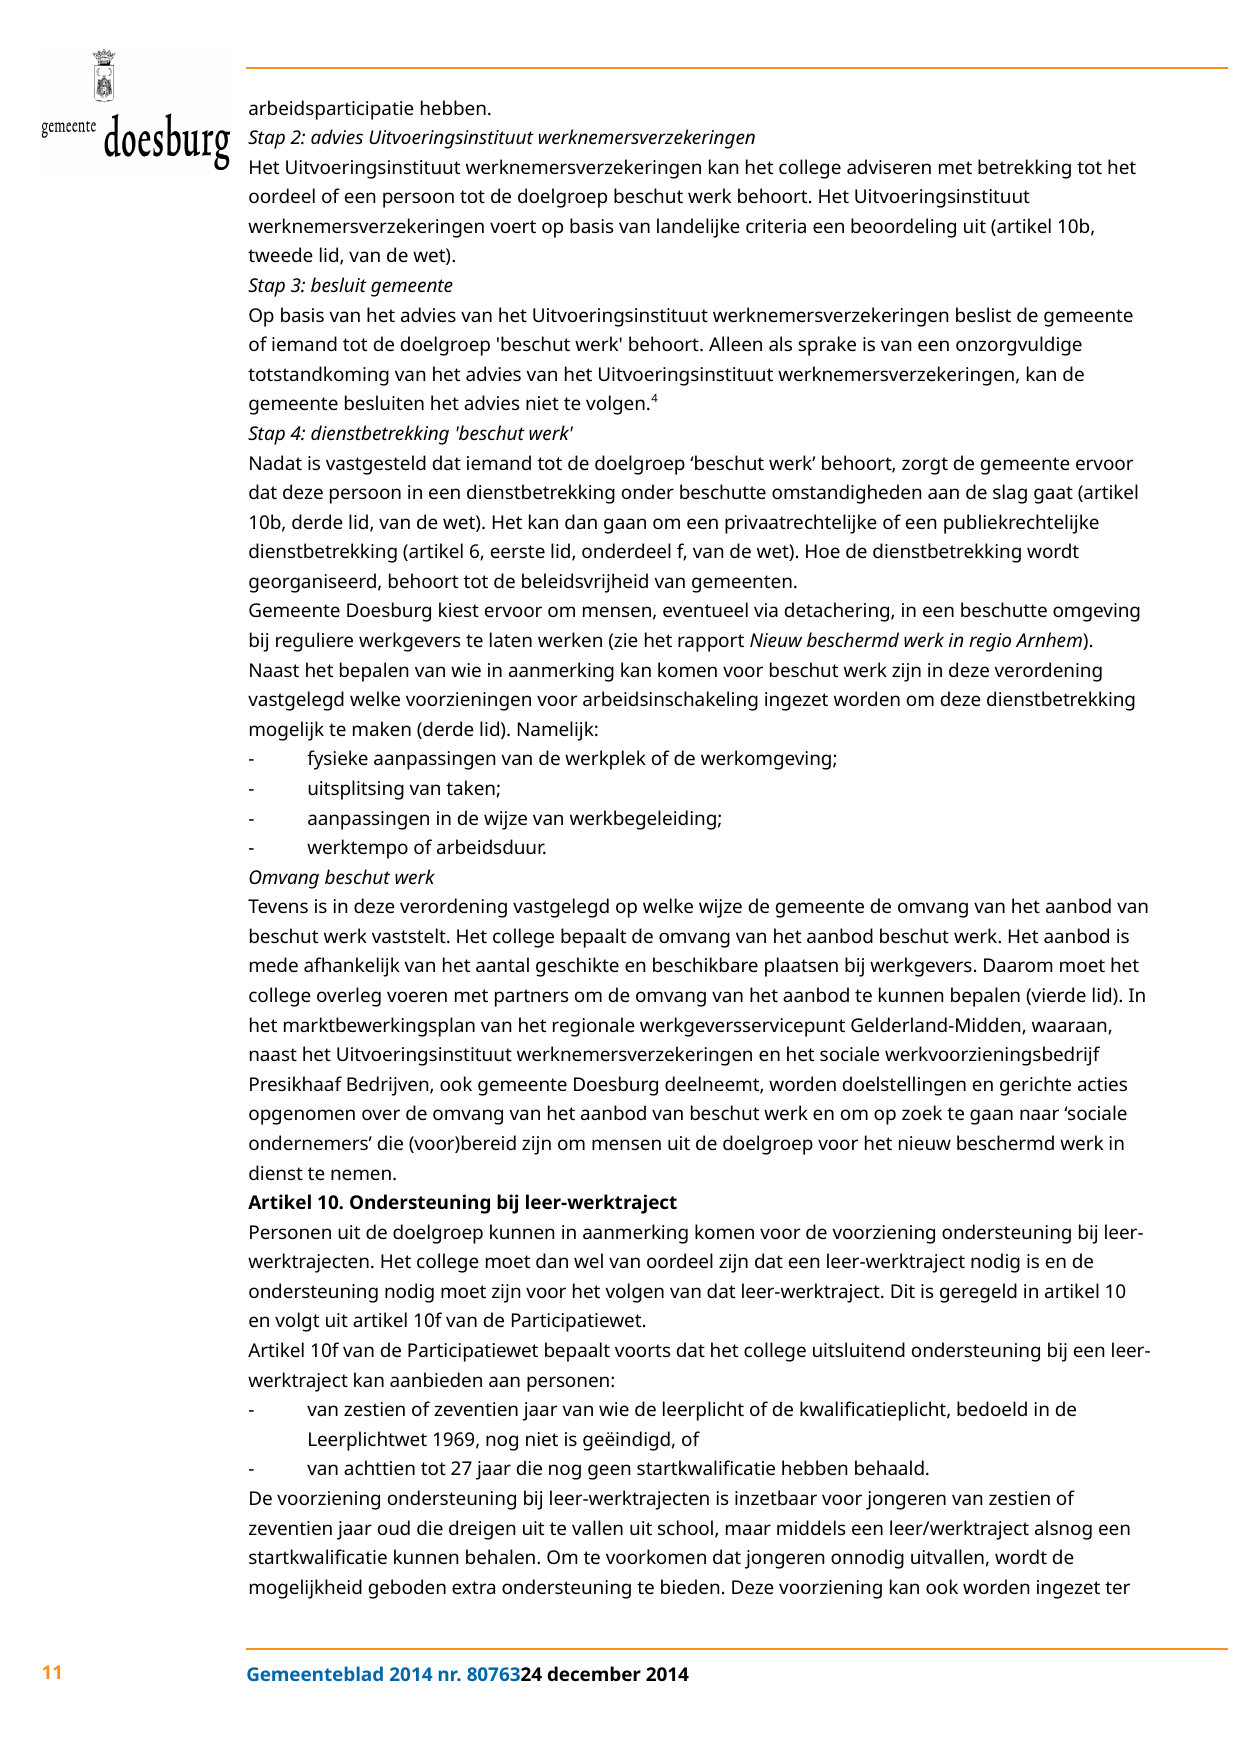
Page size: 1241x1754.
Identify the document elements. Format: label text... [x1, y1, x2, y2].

text Stap 2: advies Uitvoeringsinstituut werknemersverzekeringen [248, 124, 1152, 150]
text Artikel 10f van de Participatiewet bepaalt voorts dat het college uitsluitend ondersteuning bij een leer-werktraject kan aanbieden aan personen: [248, 1337, 1152, 1393]
text De voorziening ondersteuning bij leer-werktrajecten is inzetbaar voor jongeren van zestien of zeventien jaar oud die dreigen uit te vallen uit school, maar middels een leer/werktraject alsnog een startkwalificatie kunnen behalen. Om te voorkomen dat jongeren onnodig uitvallen, wordt de mogelijkheid geboden extra ondersteuning te bieden. Deze voorziening kan ook worden ingezet ter [248, 1485, 1152, 1600]
text Het Uitvoeringsinstituut werknemersverzekeringen kan het college adviseren met betrekking tot het oordeel of een persoon tot de doelgroep beschut werk behoort. Het Uitvoeringsinstituut werknemersverzekeringen voert op basis van landelijke criteria een beoordeling uit (artikel 10b, tweede lid, van de wet). [248, 154, 1152, 268]
text Stap 3: besluit gemeente [248, 272, 1152, 298]
list van zestien of zeventien jaar van wie de leerplicht of de kwalificatieplicht, bedoeld in de Leerplichtwet 1969, nog niet is geëindigd, of [248, 1396, 1152, 1452]
list werktempo of arbeidsduur. [248, 834, 1152, 860]
text Personen uit de doelgroep kunnen in aanmerking komen voor de voorziening ondersteuning bij leer-werktrajecten. Het college moet dan wel van oordeel zijn dat een leer-werktraject nodig is en de ondersteuning nodig moet zijn voor het volgen van dat leer-werktraject. Dit is geregeld in artikel 10 en volgt uit artikel 10f van de Participatiewet. [248, 1219, 1152, 1333]
picture [41, 47, 231, 172]
text Op basis van het advies van het Uitvoeringsinstituut werknemersverzekeringen beslist de gemeente of iemand tot de doelgroep 'beschut werk' behoort. Alleen als sprake is van een onzorgvuldige totstandkoming van het advies van het Uitvoeringsinstituut werknemersverzekeringen, kan de gemeente besluiten het advies niet te volgen.4 [248, 302, 1152, 416]
text Tevens is in deze verordening vastgelegd op welke wijze de gemeente de omvang van het aanbod van beschut werk vaststelt. Het college bepaalt de omvang van het aanbod beschut werk. Het aanbod is mede afhankelijk van het aantal geschikte en beschikbare plaatsen bij werkgevers. Daarom moet het college overleg voeren met partners om de omvang van het aanbod te kunnen bepalen (vierde lid). In het marktbewerkingsplan van het regionale werkgeversservicepunt Gelderland-Midden, waaraan, naast het Uitvoeringsinstituut werknemersverzekeringen en het sociale werkvoorzieningsbedrijf Presikhaaf Bedrijven, ook gemeente Doesburg deelneemt, worden doelstellingen en gerichte acties opgenomen over de omvang van het aanbod van beschut werk en om op zoek te gaan naar ‘sociale ondernemers’ die (voor)bereid zijn om mensen uit de doelgroep voor het nieuw beschermd werk in dienst te nemen. [248, 893, 1152, 1186]
text Omvang beschut werk [248, 864, 1152, 890]
text Stap 4: dienstbetrekking 'beschut werk' [248, 420, 1152, 446]
list aanpassingen in de wijze van werkbegeleiding; [248, 805, 1152, 831]
text Naast het bepalen van wie in aanmerking kan komen voor beschut werk zijn in deze verordening vastgelegd welke voorzieningen voor arbeidsinschakeling ingezet worden om deze dienstbetrekking mogelijk te maken (derde lid). Namelijk: [248, 657, 1152, 742]
text Gemeente Doesburg kiest ervoor om mensen, eventueel via detachering, in een beschutte omgeving bij reguliere werkgevers te laten werken (zie het rapport Nieuw beschermd werk in regio Arnhem). [248, 598, 1152, 653]
list van achttien tot 27 jaar die nog geen startkwalificatie hebben behaald. [248, 1456, 1152, 1481]
text Nadat is vastgesteld dat iemand tot de doelgroep ‘beschut werk’ behoort, zorgt de gemeente ervoor dat deze persoon in een dienstbetrekking onder beschutte omstandigheden aan de slag gaat (artikel 10b, derde lid, van de wet). Het kan dan gaan om een privaatrechtelijke of een publiekrechtelijke dienstbetrekking (artikel 6, eerste lid, onderdeel f, van de wet). Hoe de dienstbetrekking wordt georganiseerd, behoort tot de beleidsvrijheid van gemeenten. [248, 450, 1152, 594]
list uitsplitsing van taken; [248, 775, 1152, 801]
text arbeidsparticipatie hebben. [248, 95, 1152, 121]
list fysieke aanpassingen van de werkplek of de werkomgeving; [248, 746, 1152, 771]
text Artikel 10. Ondersteuning bij leer-werktraject [248, 1189, 1152, 1215]
